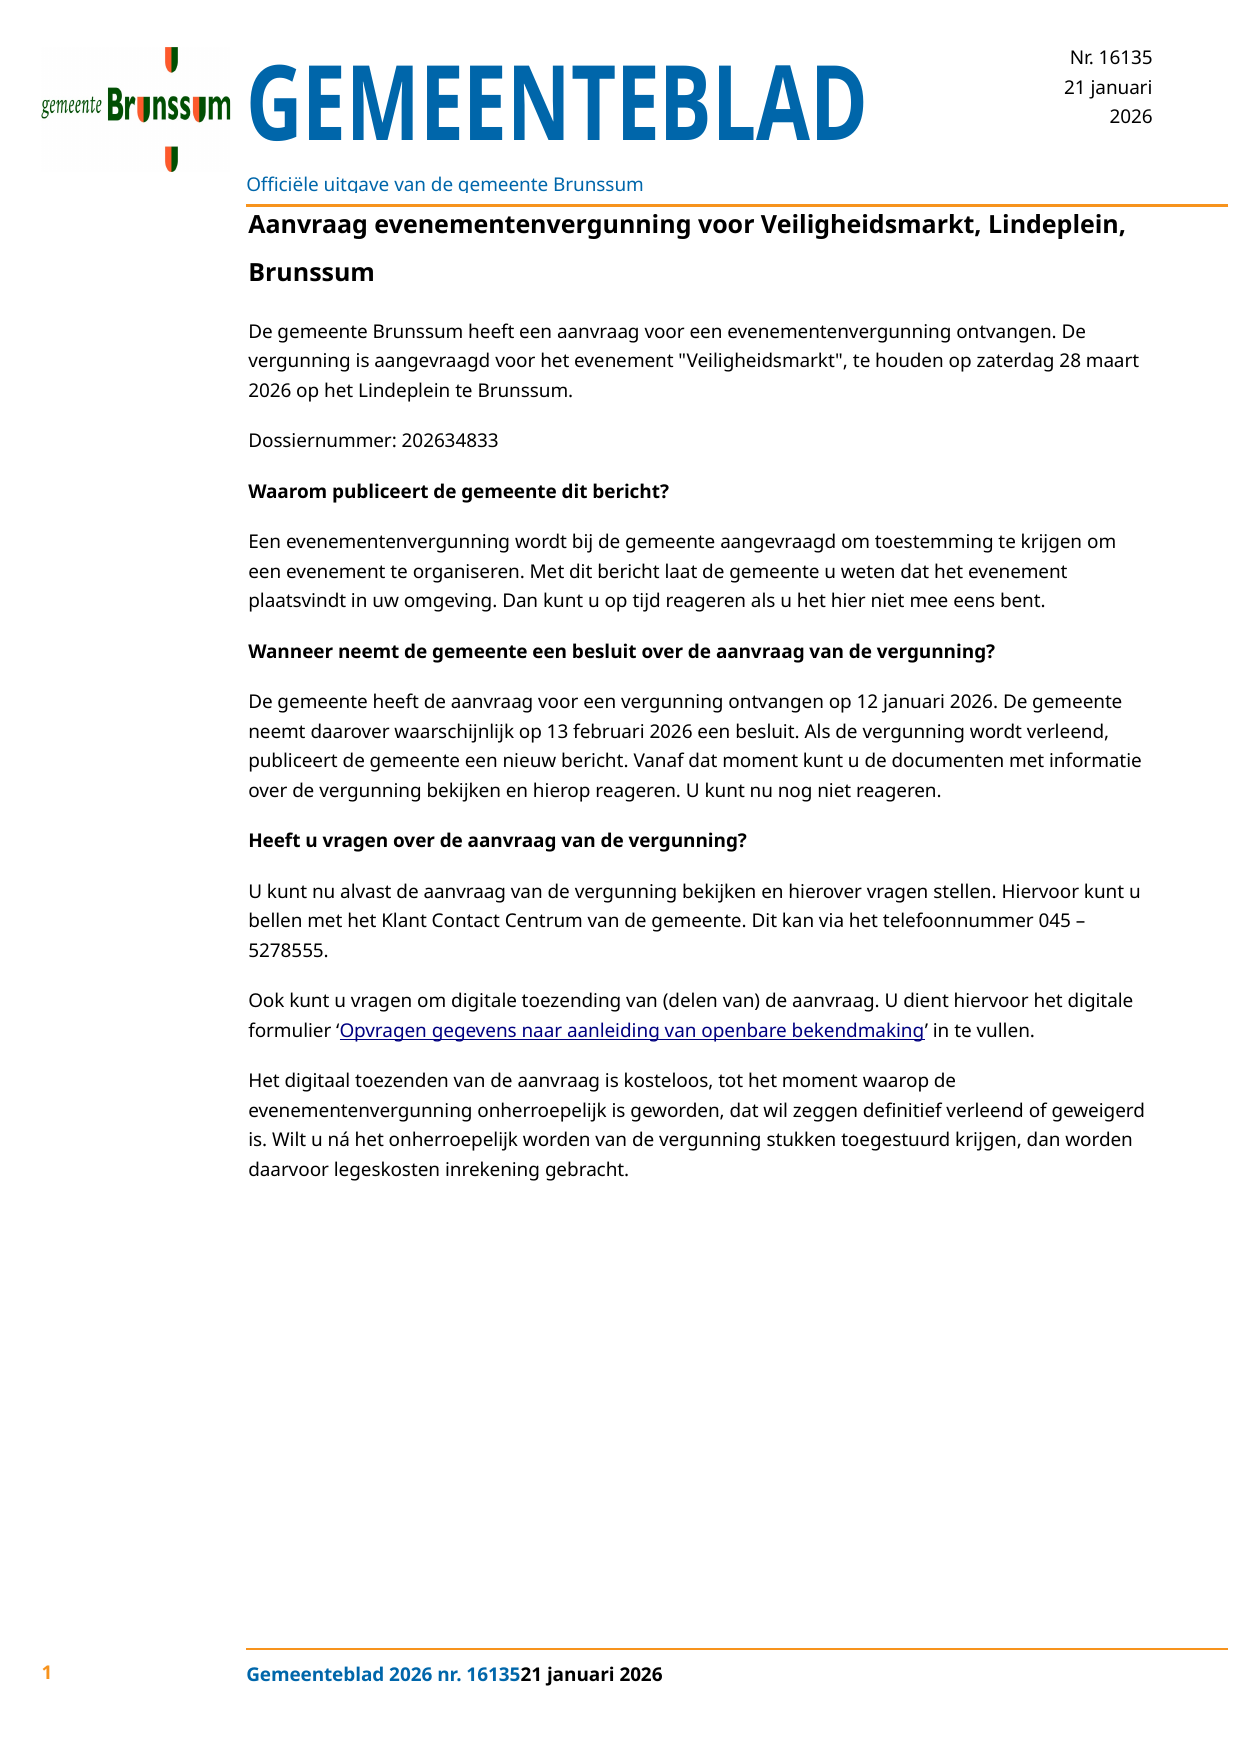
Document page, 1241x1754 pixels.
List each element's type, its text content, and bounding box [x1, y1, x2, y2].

text De gemeente heeft de aanvraag voor een vergunning ontvangen op 12 januari 2026. De gemeente neemt daarover waarschijnlijk op 13 februari 2026 een besluit. Als de vergunning wordt verleend, publiceert de gemeente een nieuw bericht. Vanaf dat moment kunt u de documenten met informatie over de vergunning bekijken en hierop reageren. U kunt nu nog niet reageren. [248, 688, 1152, 803]
text Dossiernummer: 202634833 [248, 427, 1152, 453]
text Aanvraag evenementenvergunning voor Veiligheidsmarkt, Lindeplein, Brunssum [248, 207, 1152, 288]
text Het digitaal toezenden van de aanvraag is kosteloos, tot het moment waarop de evenementenvergunning onherroepelijk is geworden, dat wil zeggen definitief verleend of geweigerd is. Wilt u ná het onherroepelijk worden van de vergunning stukken toegestuurd krijgen, dan worden daarvoor legeskosten inrekening gebracht. [248, 1067, 1152, 1182]
text Wanneer neemt de gemeente een besluit over de aanvraag van de vergunning? [248, 638, 1152, 664]
text Ook kunt u vragen om digitale toezending van (delen van) de aanvraag. U dient hiervoor het digitale formulier ‘Opvragen gegevens naar aanleiding van openbare bekendmaking’ in te vullen. [248, 987, 1152, 1043]
picture [41, 47, 231, 172]
text De gemeente Brunssum heeft een aanvraag voor een evenementenvergunning ontvangen. De vergunning is aangevraagd voor het evenement "Veiligheidsmarkt", te houden op zaterdag 28 maart 2026 op het Lindeplein te Brunssum. [248, 318, 1152, 403]
text U kunt nu alvast de aanvraag van de vergunning bekijken en hierover vragen stellen. Hiervoor kunt u bellen met het Klant Contact Centrum van de gemeente. Dit kan via het telefoonnummer 045 – 5278555. [248, 878, 1152, 963]
text Waarom publiceert de gemeente dit bericht? [248, 478, 1152, 504]
text Heeft u vragen over de aanvraag van de vergunning? [248, 827, 1152, 853]
text Een evenementenvergunning wordt bij de gemeente aangevraagd om toestemming te krijgen om een evenement te organiseren. Met dit bericht laat de gemeente u weten dat het evenement plaatsvindt in uw omgeving. Dan kunt u op tijd reageren als u het hier niet mee eens bent. [248, 528, 1152, 613]
